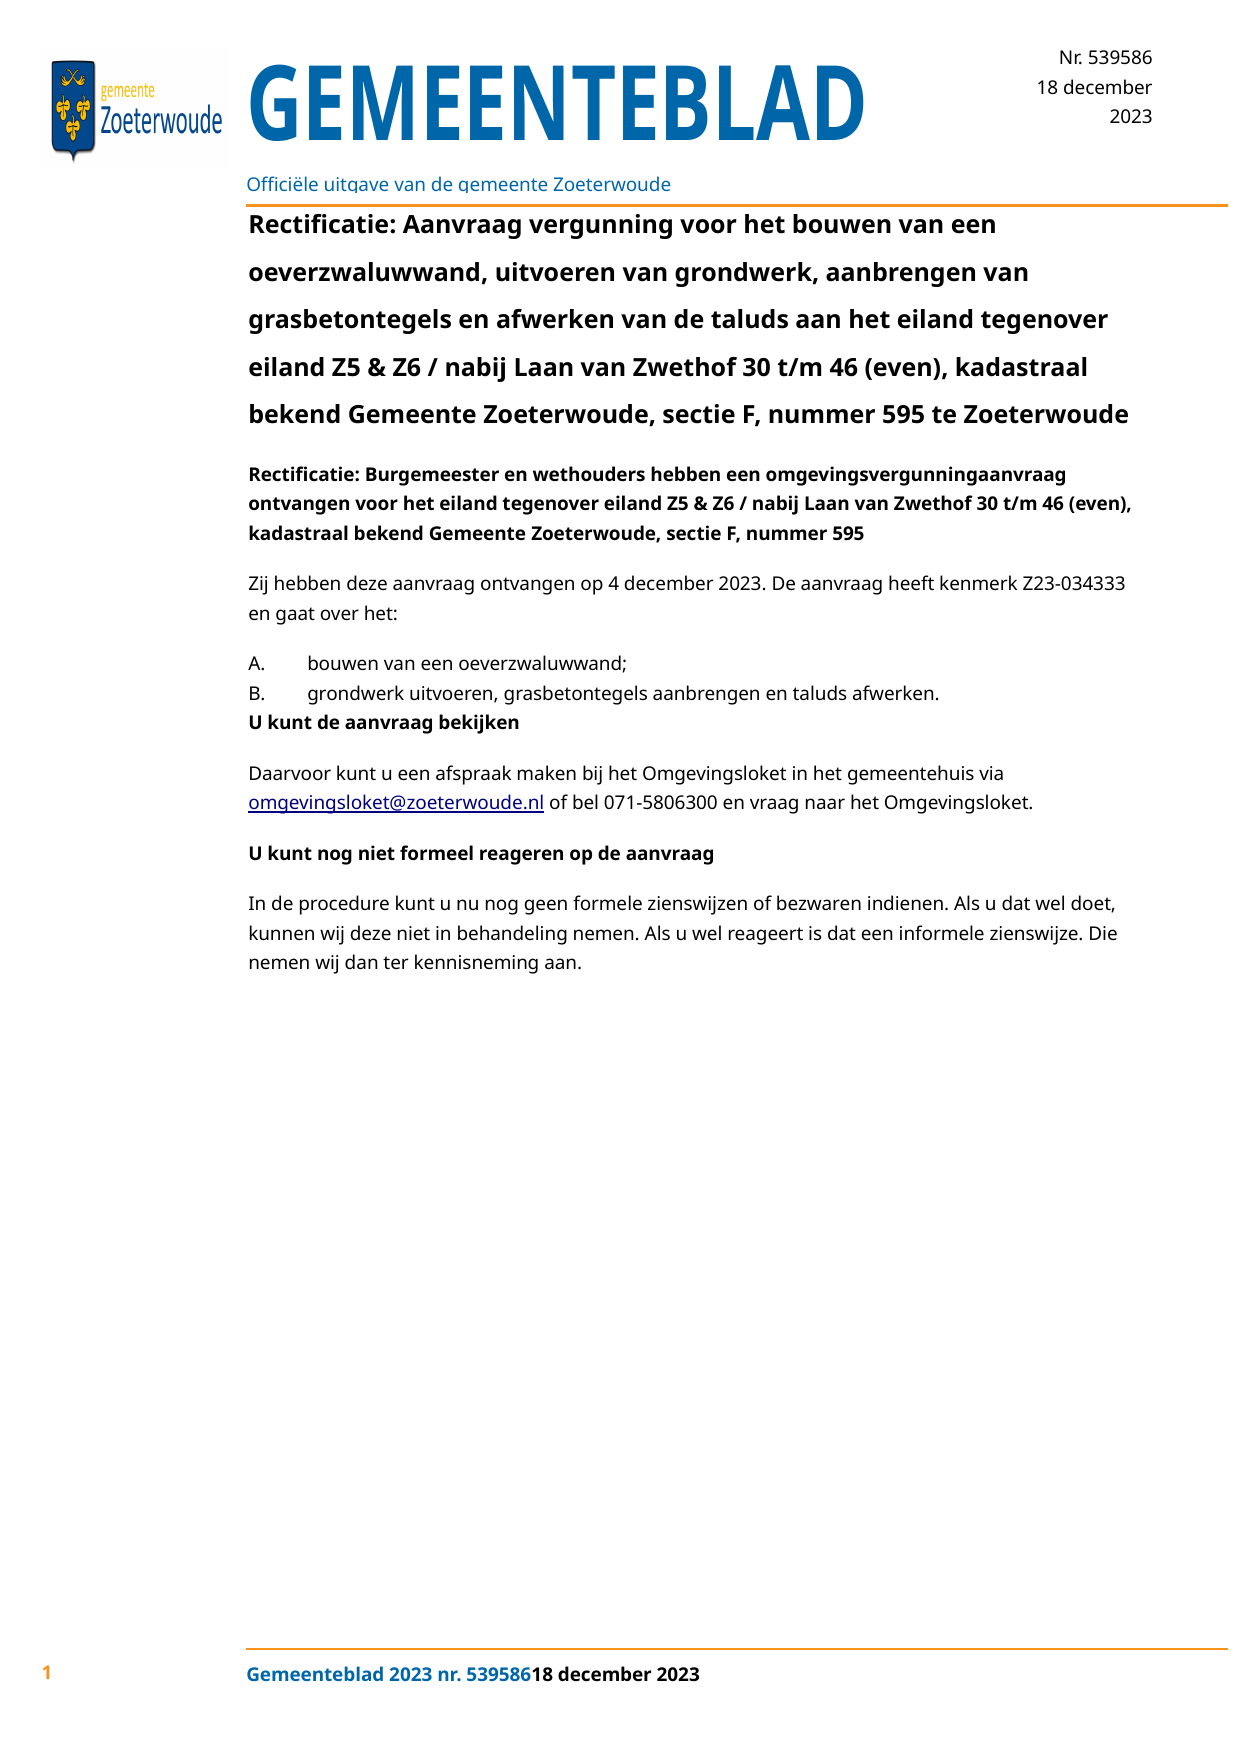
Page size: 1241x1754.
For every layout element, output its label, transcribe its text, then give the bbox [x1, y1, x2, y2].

text Rectificatie: Aanvraag vergunning voor het bouwen van een oeverzwaluwwand, uitvoeren van grondwerk, aanbrengen van grasbetontegels en afwerken van de taluds aan het eiland tegenover eiland Z5 & Z6 / nabij Laan van Zwethof 30 t/m 46 (even), kadastraal bekend Gemeente Zoeterwoude, sectie F, nummer 595 te Zoeterwoude [248, 207, 1152, 431]
text U kunt nog niet formeel reageren op de aanvraag [248, 840, 1152, 866]
text Rectificatie: Burgemeester en wethouders hebben een omgevingsvergunningaanvraag ontvangen voor het eiland tegenover eiland Z5 & Z6 / nabij Laan van Zwethof 30 t/m 46 (even), kadastraal bekend Gemeente Zoeterwoude, sectie F, nummer 595 [248, 461, 1152, 546]
text In de procedure kunt u nu nog geen formele zienswijzen of bezwaren indienen. Als u dat wel doet, kunnen wij deze niet in behandeling nemen. Als u wel reageert is dat een informele zienswijze. Die nemen wij dan ter kennisneming aan. [248, 890, 1152, 975]
list bouwen van een oeverzwaluwwand; [248, 650, 1152, 676]
text Daarvoor kunt u een afspraak maken bij het Omgevingsloket in het gemeentehuis via omgevingsloket@zoeterwoude.nl of bel 071-5806300 en vraag naar het Omgevingsloket. [248, 760, 1152, 815]
picture [41, 47, 231, 172]
text U kunt de aanvraag bekijken [248, 709, 1152, 735]
text Zij hebben deze aanvraag ontvangen op 4 december 2023. De aanvraag heeft kenmerk Z23-034333 en gaat over het: [248, 570, 1152, 626]
list grondwerk uitvoeren, grasbetontegels aanbrengen en taluds afwerken. [248, 680, 1152, 706]
